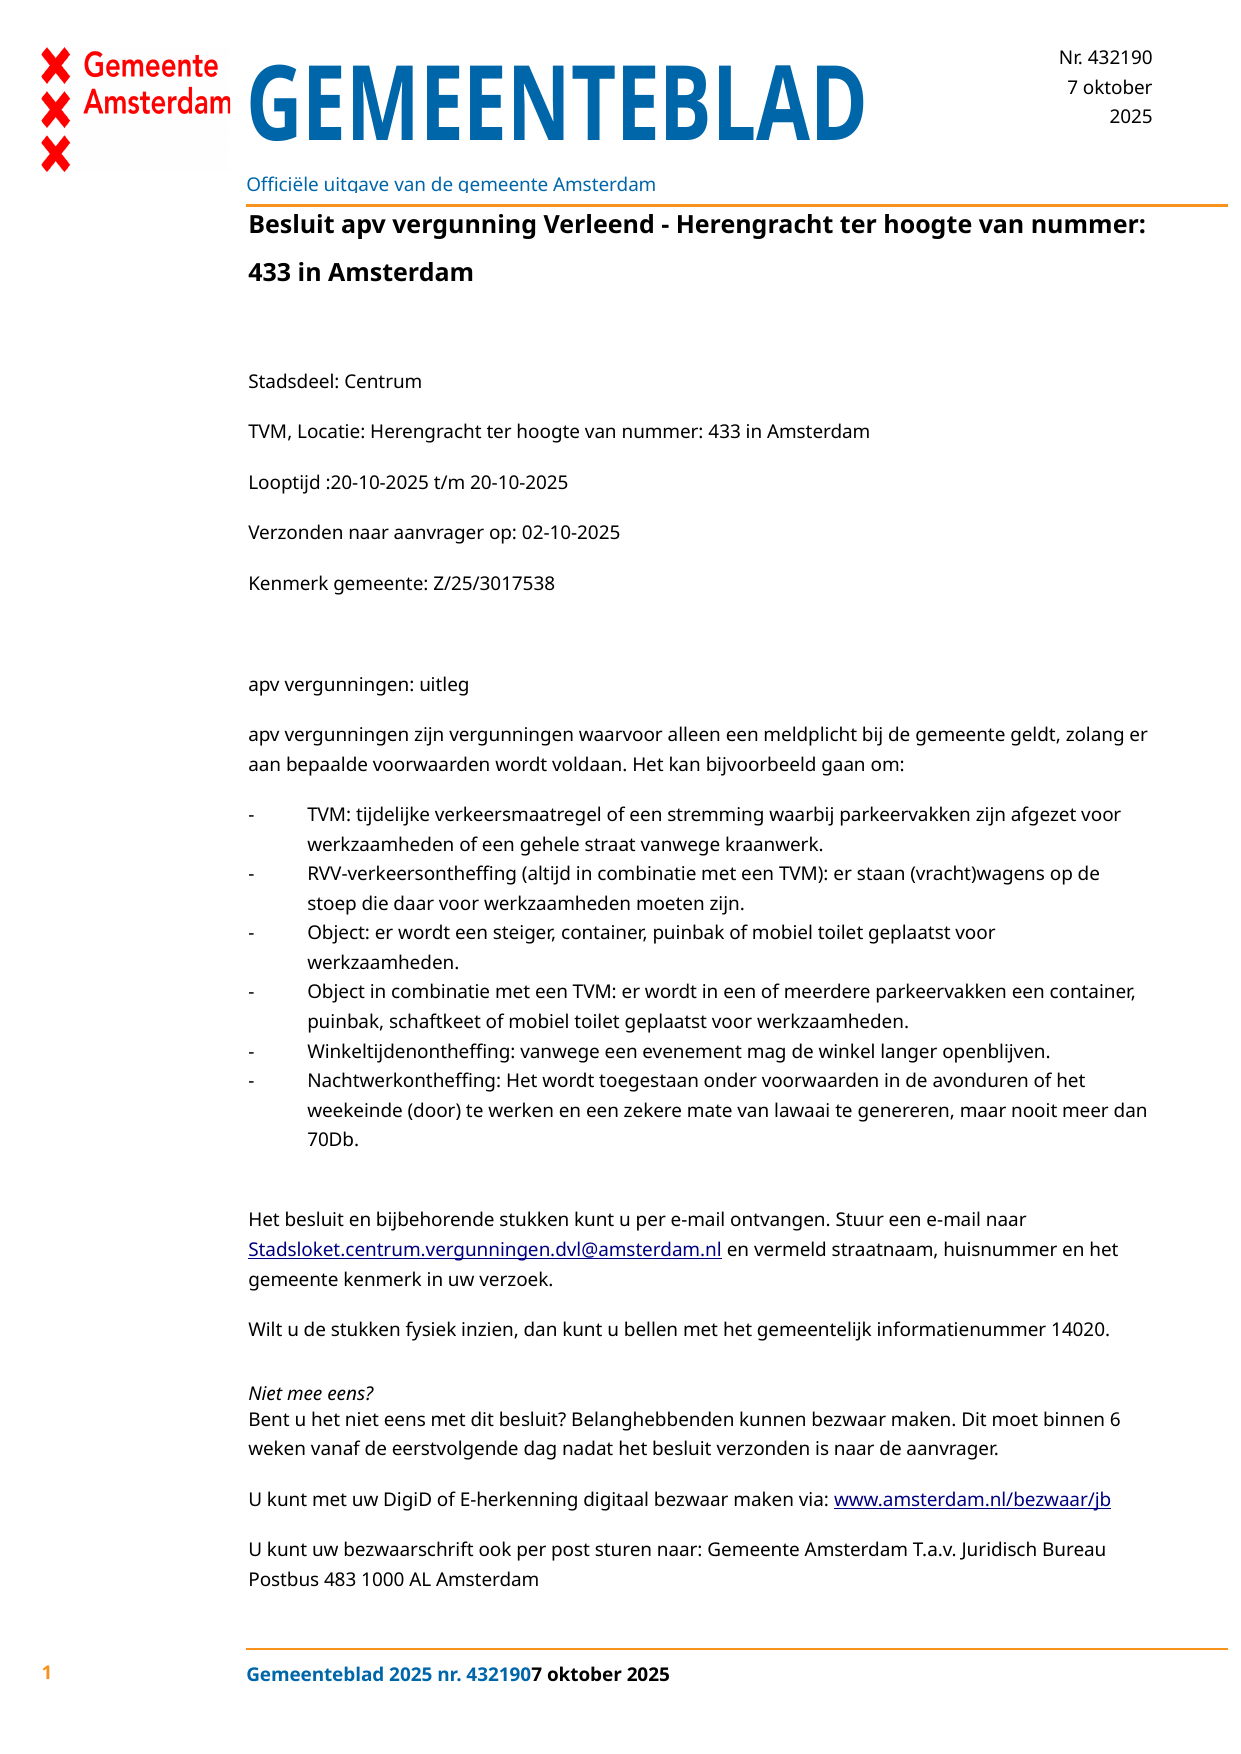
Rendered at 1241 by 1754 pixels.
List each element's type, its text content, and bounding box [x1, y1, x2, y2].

list RVV-verkeersontheffing (altijd in combinatie met een TVM): er staan (vracht)wagens op de stoep die daar voor werkzaamheden moeten zijn. [248, 860, 1152, 916]
text Looptijd :20-10-2025 t/m 20-10-2025 [248, 469, 1152, 495]
text Het besluit en bijbehorende stukken kunt u per e-mail ontvangen. Stuur een e-mail naar Stadsloket.centrum.vergunningen.dvl@amsterdam.nl en vermeld straatnaam, huisnummer en het gemeente kenmerk in uw verzoek. [248, 1207, 1152, 1292]
list Winkeltijdenontheffing: vanwege een evenement mag de winkel langer openblijven. [248, 1038, 1152, 1064]
text Wilt u de stukken fysiek inzien, dan kunt u bellen met het gemeentelijk informatienummer 14020. [248, 1316, 1152, 1342]
text TVM, Locatie: Herengracht ter hoogte van nummer: 433 in Amsterdam [248, 419, 1152, 444]
text apv vergunningen: uitleg [248, 671, 1152, 697]
text Bent u het niet eens met dit besluit? Belanghebbenden kunnen bezwaar maken. Dit moet binnen 6 weken vanaf de eerstvolgende dag nadat het besluit verzonden is naar de aanvrager. [248, 1406, 1152, 1461]
text Kenmerk gemeente: Z/25/3017538 [248, 570, 1152, 596]
text Besluit apv vergunning Verleend - Herengracht ter hoogte van nummer: 433 in Amsterdam [248, 207, 1152, 288]
list Nachtwerkontheffing: Het wordt toegestaan onder voorwaarden in de avonduren of het weekeinde (door) te werken en een zekere mate van lawaai te genereren, maar nooit meer dan 70Db. [248, 1067, 1152, 1152]
text Verzonden naar aanvrager op: 02-10-2025 [248, 519, 1152, 545]
text U kunt uw bezwaarschrift ook per post sturen naar: Gemeente Amsterdam T.a.v. Juridisch Bureau Postbus 483 1000 AL Amsterdam [248, 1536, 1152, 1592]
text Niet mee eens? [248, 1380, 1152, 1406]
text apv vergunningen zijn vergunningen waarvoor alleen een meldplicht bij de gemeente geldt, zolang er aan bepaalde voorwaarden wordt voldaan. Het kan bijvoorbeeld gaan om: [248, 721, 1152, 777]
text Stadsdeel: Centrum [248, 368, 1152, 394]
list Object in combinatie met een TVM: er wordt in een of meerdere parkeervakken een container, puinbak, schaftkeet of mobiel toilet geplaatst voor werkzaamheden. [248, 979, 1152, 1034]
list TVM: tijdelijke verkeersmaatregel of een stremming waarbij parkeervakken zijn afgezet voor werkzaamheden of een gehele straat vanwege kraanwerk. [248, 801, 1152, 857]
picture [41, 47, 231, 172]
list Object: er wordt een steiger, container, puinbak of mobiel toilet geplaatst voor werkzaamheden. [248, 919, 1152, 975]
text U kunt met uw DigiD of E-herkenning digitaal bezwaar maken via: www.amsterdam.nl/bezwaar/jb [248, 1486, 1152, 1512]
